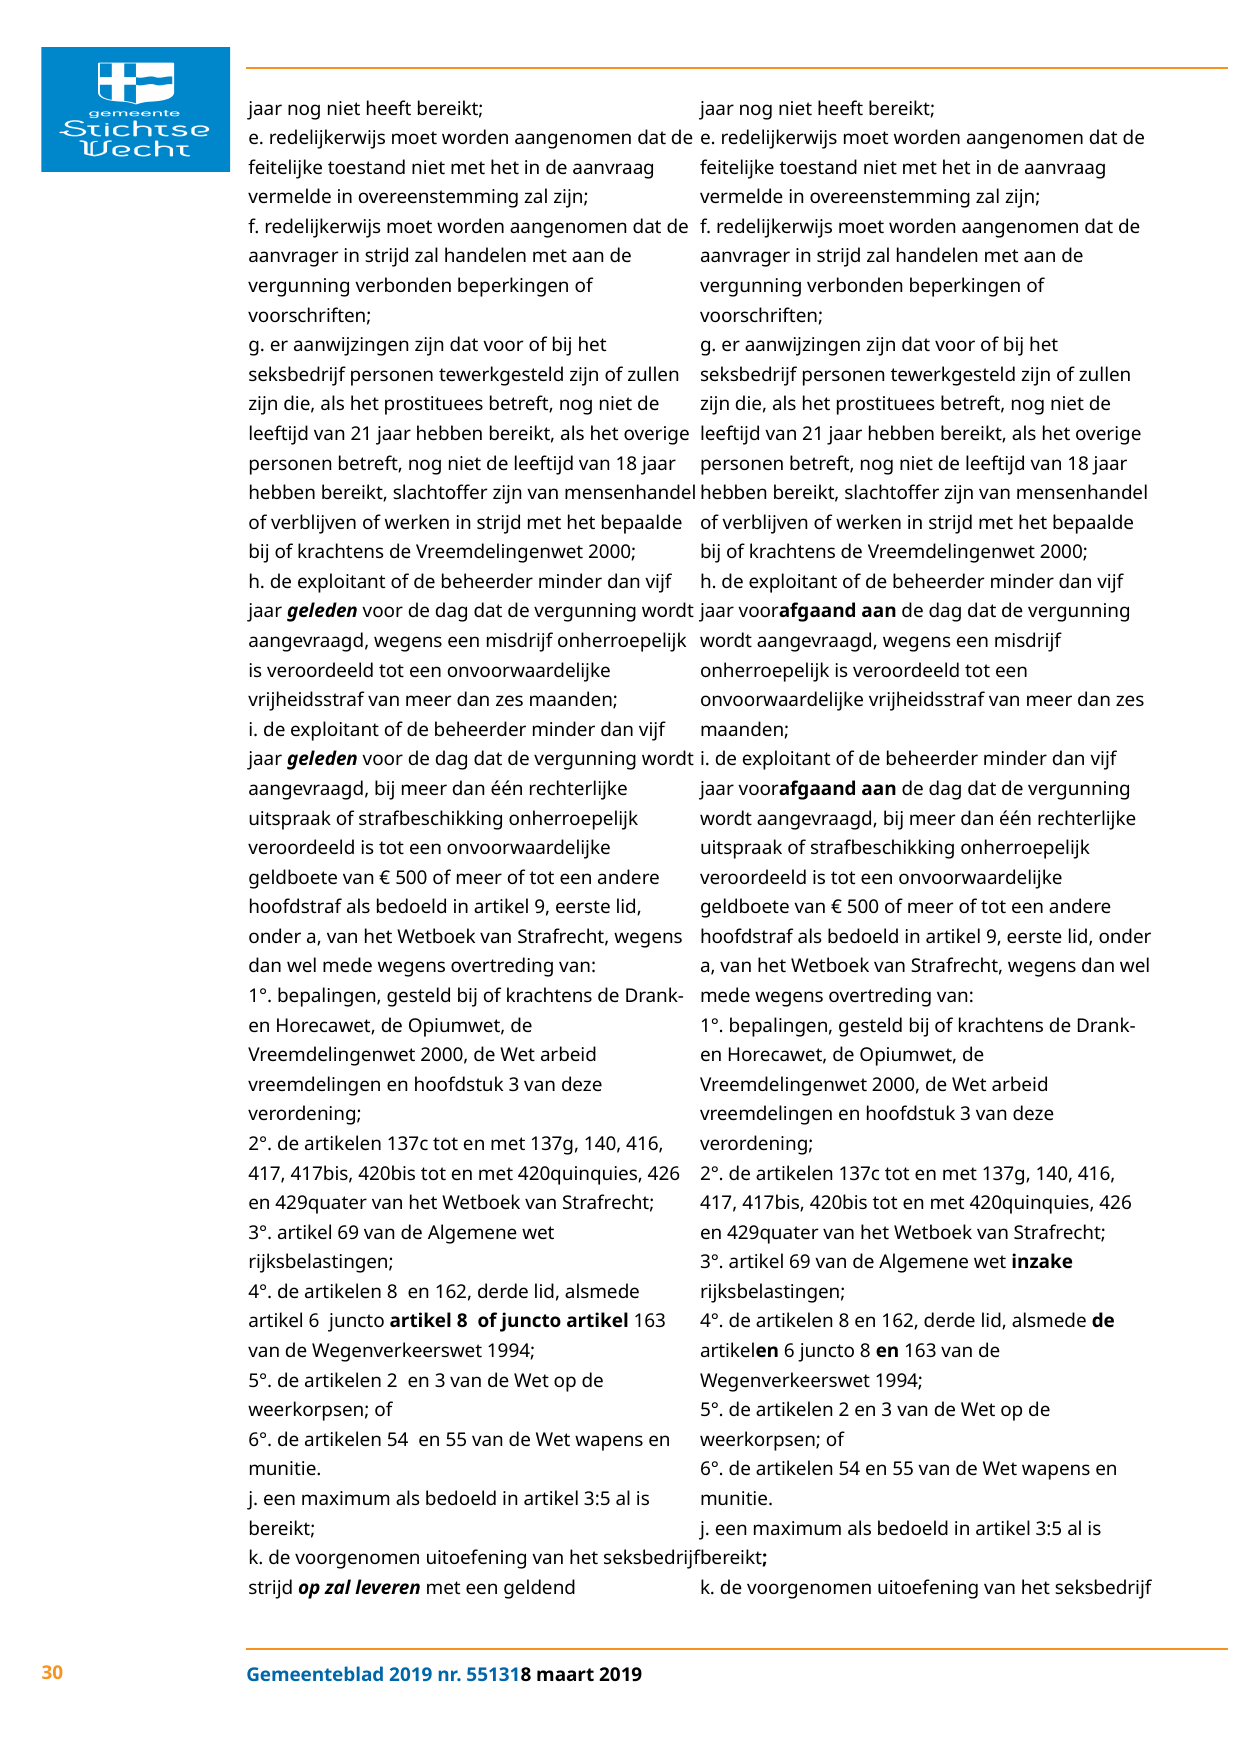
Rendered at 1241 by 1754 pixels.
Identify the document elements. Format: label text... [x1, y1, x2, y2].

table_header jaar nog niet heeft bereikt; e. redelijkerwijs moet worden aangenomen dat de feitelijke toestand niet met het in de aanvraag vermelde in overeenstemming zal zijn; f. redelijkerwijs moet worden aangenomen dat de aanvrager in strijd zal handelen met aan de vergunning verbonden beperkingen of voorschriften; g. er aanwijzingen zijn dat voor of bij het seksbedrijf personen tewerkgesteld zijn of zullen zijn die, als het prostituees betreft, nog niet de leeftijd van 21 jaar hebben bereikt, als het overige personen betreft, nog niet de leeftijd van 18 jaar hebben bereikt, slachtoffer zijn van mensenhandel of verblijven of werken in strijd met het bepaalde bij of krachtens de Vreemdelingenwet 2000; h. de exploitant of de beheerder minder dan vijf jaar voorafgaand aan de dag dat de vergunning wordt aangevraagd, wegens een misdrijf onherroepelijk is veroordeeld tot een onvoorwaardelijke vrijheidsstraf van meer dan zes maanden; i. de exploitant of de beheerder minder dan vijf jaar voorafgaand aan de dag dat de vergunning wordt aangevraagd, bij meer dan één rechterlijke uitspraak of strafbeschikking onherroepelijk veroordeeld is tot een onvoorwaardelijke geldboete van € 500 of meer of tot een andere hoofdstraf als bedoeld in artikel 9, eerste lid, onder a, van het Wetboek van Strafrecht, wegens dan wel mede wegens overtreding van: 1°. bepalingen, gesteld bij of krachtens de Drank- en Horecawet, de Opiumwet, de Vreemdelingenwet 2000, de Wet arbeid vreemdelingen en hoofdstuk 3 van deze verordening; 2°. de artikelen 137c tot en met 137g, 140, 416, 417, 417bis, 420bis tot en met 420quinquies, 426 en 429quater van het Wetboek van Strafrecht; 3°. artikel 69 van de Algemene wet inzake rijksbelastingen; 4°. de artikelen 8 en 162, derde lid, alsmede de artikelen 6 juncto 8 en 163 van de Wegenverkeerswet 1994; 5°. de artikelen 2 en 3 van de Wet op de weerkorpsen; of 6°. de artikelen 54 en 55 van de Wet wapens en munitie. j. een maximum als bedoeld in artikel 3:5 al is bereikt; k. de voorgenomen uitoefening van het seksbedrijf [700, 95, 1152, 1600]
picture [99, 63, 135, 101]
table_header jaar nog niet heeft bereikt; e. redelijkerwijs moet worden aangenomen dat de feitelijke toestand niet met het in de aanvraag vermelde in overeenstemming zal zijn; f. redelijkerwijs moet worden aangenomen dat de aanvrager in strijd zal handelen met aan de vergunning verbonden beperkingen of voorschriften; g. er aanwijzingen zijn dat voor of bij het seksbedrijf personen tewerkgesteld zijn of zullen zijn die, als het prostituees betreft, nog niet de leeftijd van 21 jaar hebben bereikt, als het overige personen betreft, nog niet de leeftijd van 18 jaar hebben bereikt, slachtoffer zijn van mensenhandel of verblijven of werken in strijd met het bepaalde bij of krachtens de Vreemdelingenwet 2000; h. de exploitant of de beheerder minder dan vijf jaar geleden voor de dag dat de vergunning wordt aangevraagd, wegens een misdrijf onherroepelijk is veroordeeld tot een onvoorwaardelijke vrijheidsstraf van meer dan zes maanden; i. de exploitant of de beheerder minder dan vijf jaar geleden voor de dag dat de vergunning wordt aangevraagd, bij meer dan één rechterlijke uitspraak of strafbeschikking onherroepelijk veroordeeld is tot een onvoorwaardelijke geldboete van € 500 of meer of tot een andere hoofdstraf als bedoeld in artikel 9, eerste lid, onder a, van het Wetboek van Strafrecht, wegens dan wel mede wegens overtreding van: 1°. bepalingen, gesteld bij of krachtens de Drank- en Horecawet, de Opiumwet, de Vreemdelingenwet 2000, de Wet arbeid vreemdelingen en hoofdstuk 3 van deze verordening; 2°. de artikelen 137c tot en met 137g, 140, 416, 417, 417bis, 420bis tot en met 420quinquies, 426 en 429quater van het Wetboek van Strafrecht; 3°. artikel 69 van de Algemene wet rijksbelastingen; 4°. de artikelen 8 en 162, derde lid, alsmede artikel 6 juncto artikel 8 of juncto artikel 163 van de Wegenverkeerswet 1994; 5°. de artikelen 2 en 3 van de Wet op de weerkorpsen; of 6°. de artikelen 54 en 55 van de Wet wapens en munitie. j. een maximum als bedoeld in artikel 3:5 al is bereikt; k. de voorgenomen uitoefening van het seksbedrijf strijd op zal leveren met een geldend [248, 95, 700, 1600]
picture [137, 63, 174, 103]
